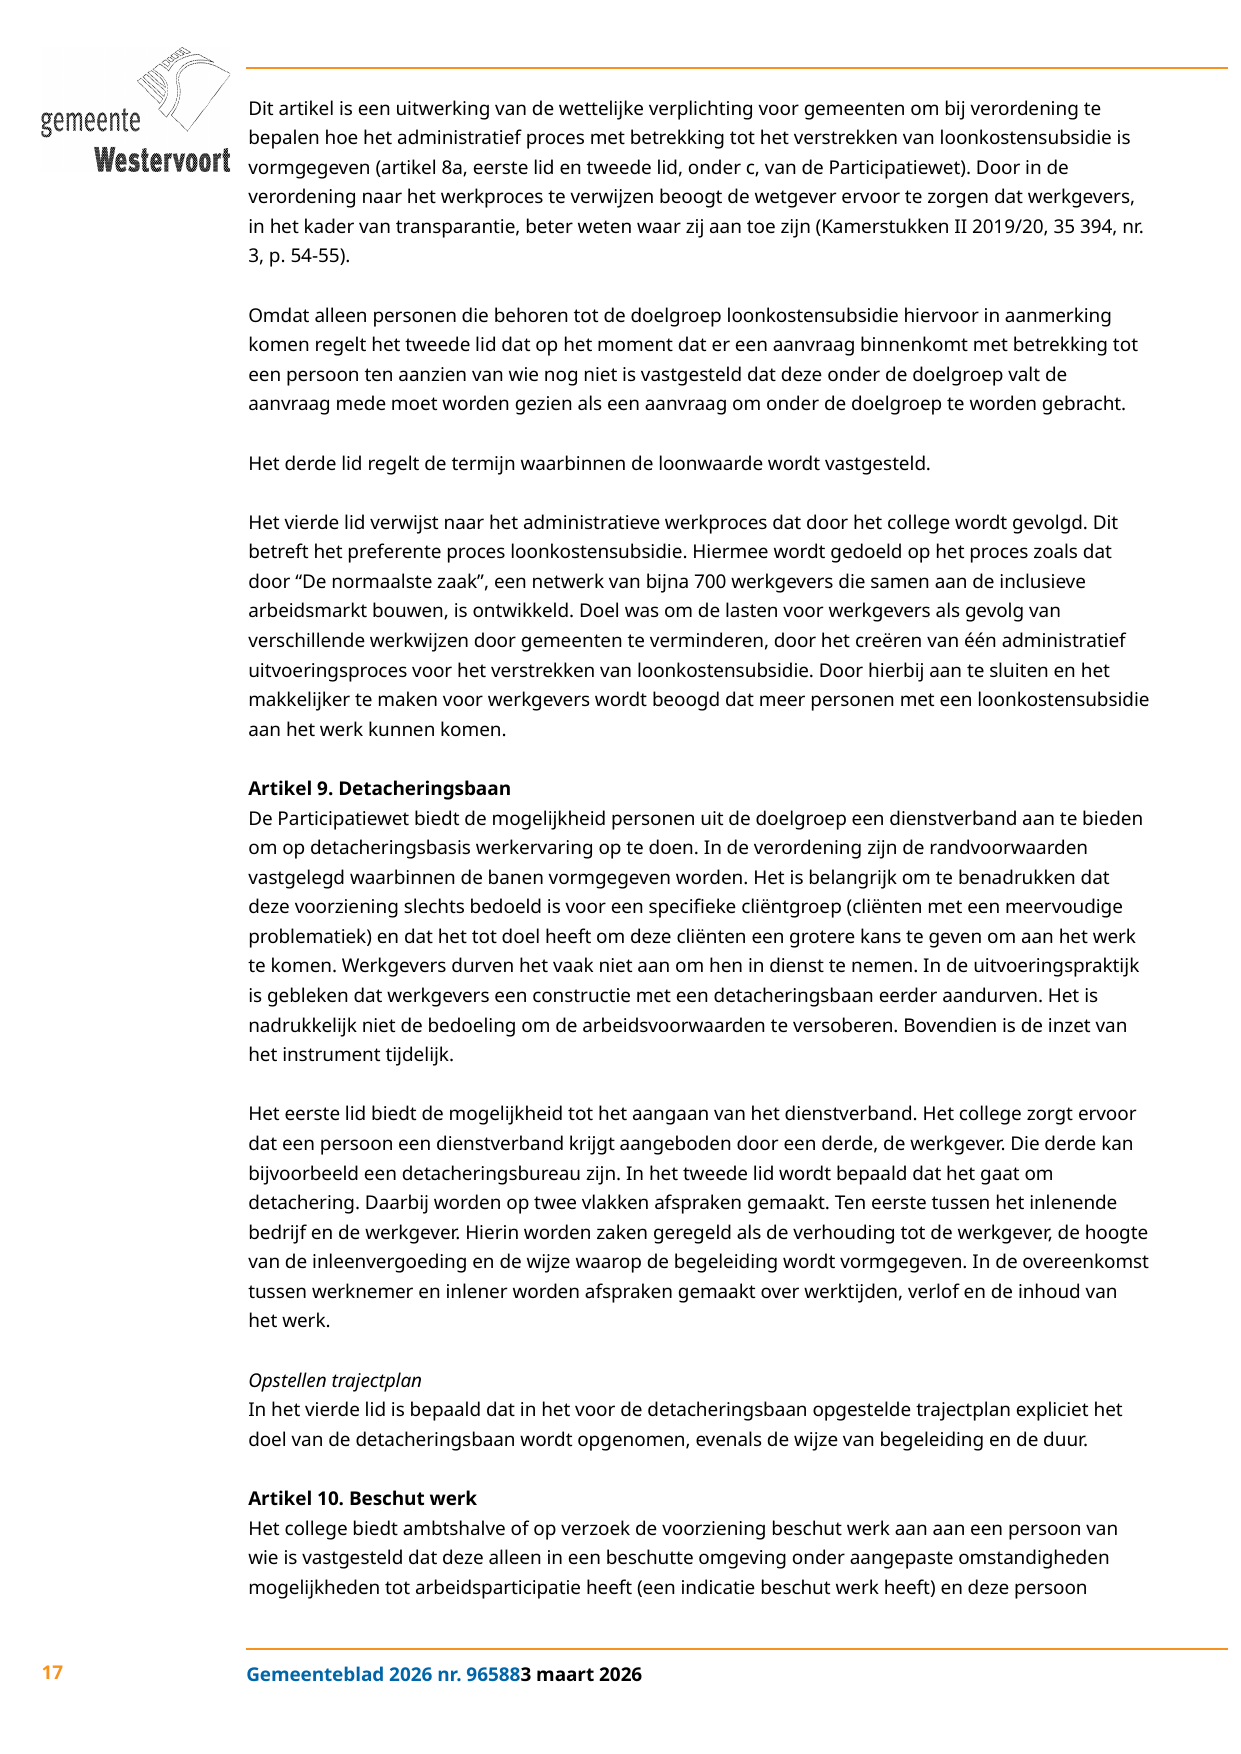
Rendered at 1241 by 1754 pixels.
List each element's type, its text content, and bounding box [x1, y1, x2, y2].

text Omdat alleen personen die behoren tot de doelgroep loonkostensubsidie hiervoor in aanmerking komen regelt het tweede lid dat op het moment dat er een aanvraag binnenkomt met betrekking tot een persoon ten aanzien van wie nog niet is vastgesteld dat deze onder de doelgroep valt de aanvraag mede moet worden gezien als een aanvraag om onder de doelgroep te worden gebracht. [248, 302, 1152, 416]
text Het derde lid regelt de termijn waarbinnen de loonwaarde wordt vastgesteld. [248, 450, 1152, 476]
text De Participatiewet biedt de mogelijkheid personen uit de doelgroep een dienstverband aan te bieden om op detacheringsbasis werkervaring op te doen. In de verordening zijn de randvoorwaarden vastgelegd waarbinnen de banen vormgegeven worden. Het is belangrijk om te benadrukken dat deze voorziening slechts bedoeld is voor een specifieke cliëntgroep (cliënten met een meervoudige problematiek) en dat het tot doel heeft om deze cliënten een grotere kans te geven om aan het werk te komen. Werkgevers durven het vaak niet aan om hen in dienst te nemen. In de uitvoeringspraktijk is gebleken dat werkgevers een constructie met een detacheringsbaan eerder aandurven. Het is nadrukkelijk niet de bedoeling om de arbeidsvoorwaarden te versoberen. Bovendien is de inzet van het instrument tijdelijk. [248, 805, 1152, 1067]
text Artikel 10. Beschut werk [248, 1485, 1152, 1511]
text Het college biedt ambtshalve of op verzoek de voorziening beschut werk aan aan een persoon van wie is vastgesteld dat deze alleen in een beschutte omgeving onder aangepaste omstandigheden mogelijkheden tot arbeidsparticipatie heeft (een indicatie beschut werk heeft) en deze persoon [248, 1515, 1152, 1600]
text Het eerste lid biedt de mogelijkheid tot het aangaan van het dienstverband. Het college zorgt ervoor dat een persoon een dienstverband krijgt aangeboden door een derde, de werkgever. Die derde kan bijvoorbeeld een detacheringsbureau zijn. In het tweede lid wordt bepaald dat het gaat om detachering. Daarbij worden op twee vlakken afspraken gemaakt. Ten eerste tussen het inlenende bedrijf en de werkgever. Hierin worden zaken geregeld als de verhouding tot de werkgever, de hoogte van de inleenvergoeding en de wijze waarop de begeleiding wordt vormgegeven. In de overeenkomst tussen werknemer en inlener worden afspraken gemaakt over werktijden, verlof en de inhoud van het werk. [248, 1101, 1152, 1333]
text Artikel 9. Detacheringsbaan [248, 775, 1152, 801]
text Dit artikel is een uitwerking van de wettelijke verplichting voor gemeenten om bij verordening te bepalen hoe het administratief proces met betrekking tot het verstrekken van loonkostensubsidie is vormgegeven (artikel 8a, eerste lid en tweede lid, onder c, van de Participatiewet). Door in de verordening naar het werkproces te verwijzen beoogt de wetgever ervoor te zorgen dat werkgevers, in het kader van transparantie, beter weten waar zij aan toe zijn (Kamerstukken II 2019/20, 35 394, nr. 3, p. 54-55). [248, 95, 1152, 268]
text Het vierde lid verwijst naar het administratieve werkproces dat door het college wordt gevolgd. Dit betreft het preferente proces loonkostensubsidie. Hiermee wordt gedoeld op het proces zoals dat door “De normaalste zaak”, een netwerk van bijna 700 werkgevers die samen aan de inclusieve arbeidsmarkt bouwen, is ontwikkeld. Doel was om de lasten voor werkgevers als gevolg van verschillende werkwijzen door gemeenten te verminderen, door het creëren van één administratief uitvoeringsproces voor het verstrekken van loonkostensubsidie. Door hierbij aan te sluiten en het makkelijker te maken voor werkgevers wordt beoogd dat meer personen met een loonkostensubsidie aan het werk kunnen komen. [248, 509, 1152, 742]
text Opstellen trajectplan [248, 1367, 1152, 1393]
picture [41, 47, 231, 172]
text In het vierde lid is bepaald dat in het voor de detacheringsbaan opgestelde trajectplan expliciet het doel van de detacheringsbaan wordt opgenomen, evenals de wijze van begeleiding en de duur. [248, 1396, 1152, 1452]
